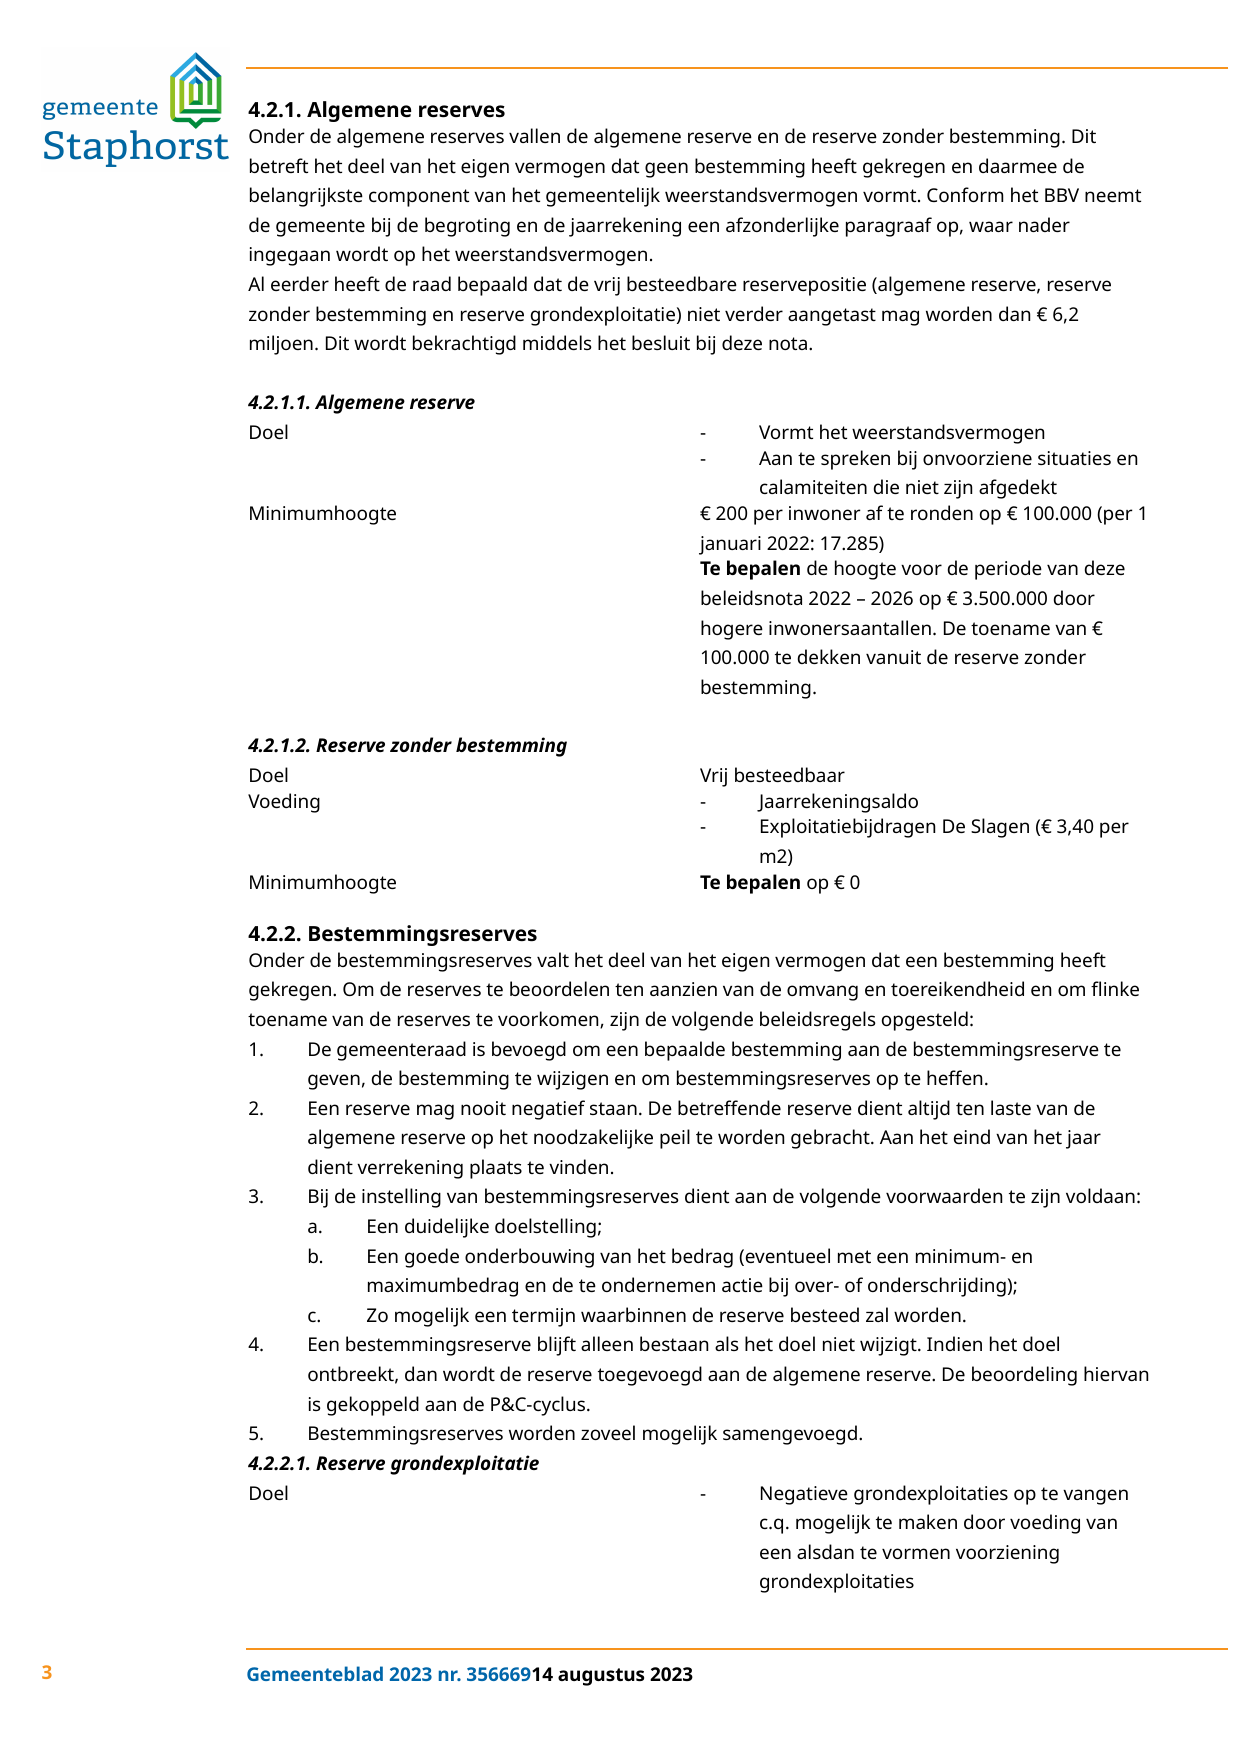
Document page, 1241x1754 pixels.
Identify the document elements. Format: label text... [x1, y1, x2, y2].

table_cell Aan te spreken bij onvoorziene situaties en calamiteiten die niet zijn afgedekt [700, 445, 1152, 500]
list Een bestemmingsreserve blijft alleen bestaan als het doel niet wijzigt. Indien het doel ontbreekt, dan wordt de reserve toegevoegd aan de algemene reserve. De beoordeling hiervan is gekoppeld aan de P&C-cyclus. [248, 1332, 1152, 1417]
table_header Vrij besteedbaar [700, 762, 1152, 788]
list Zo mogelijk een termijn waarbinnen de reserve besteed zal worden. [307, 1302, 1152, 1328]
table_header Doel [248, 419, 700, 445]
picture [41, 47, 231, 172]
table_header Vormt het weerstandsvermogen [700, 419, 1152, 445]
list Bij de instelling van bestemmingsreserves dient aan de volgende voorwaarden te zijn voldaan: [248, 1184, 1152, 1209]
table_header Doel [248, 762, 700, 788]
table_cell € 200 per inwoner af te ronden op € 100.000 (per 1 januari 2022: 17.285) [700, 500, 1152, 556]
list Een duidelijke doelstelling; [307, 1213, 1152, 1239]
text Onder de bestemmingsreserves valt het deel van het eigen vermogen dat een bestemming heeft gekregen. Om de reserves te beoordelen ten aanzien van de omvang en toereikendheid en om flinke toename van de reserves te voorkomen, zijn de volgende beleidsregels opgesteld: [248, 947, 1152, 1032]
table_cell Exploitatiebijdragen De Slagen (€ 3,40 per m2) [700, 814, 1152, 869]
table_header Negatieve grondexploitaties op te vangen c.q. mogelijk te maken door voeding van een alsdan te vormen voorziening grondexploitaties [700, 1480, 1152, 1594]
table_header Doel [248, 1480, 700, 1594]
text 4.2.1. Algemene reserves [248, 95, 1152, 123]
text 4.2.1.2. Reserve zonder bestemming [248, 732, 1152, 758]
table_cell Te bepalen de hoogte voor de periode van deze beleidsnota 2022 – 2026 op € 3.500.000 door hogere inwonersaantallen. De toename van € 100.000 te dekken vanuit de reserve zonder bestemming. [700, 556, 1152, 699]
list Een reserve mag nooit negatief staan. De betreffende reserve dient altijd ten laste van de algemene reserve op het noodzakelijke peil te worden gebracht. Aan het eind van het jaar dient verrekening plaats te vinden. [248, 1095, 1152, 1180]
text 4.2.2. Bestemmingsreserves [248, 919, 1152, 947]
table_cell [248, 814, 700, 869]
table_cell Minimumhoogte [248, 500, 700, 556]
list De gemeenteraad is bevoegd om een bepaalde bestemming aan de bestemmingsreserve te geven, de bestemming te wijzigen en om bestemmingsreserves op te heffen. [248, 1036, 1152, 1091]
text Onder de algemene reserves vallen de algemene reserve en de reserve zonder bestemming. Dit betreft het deel van het eigen vermogen dat geen bestemming heeft gekregen en daarmee de belangrijkste component van het gemeentelijk weerstandsvermogen vormt. Conform het BBV neemt de gemeente bij de begroting en de jaarrekening een afzonderlijke paragraaf op, waar nader ingegaan wordt op het weerstandsvermogen. [248, 123, 1152, 267]
table_cell Minimumhoogte [248, 869, 700, 894]
table_cell Jaarrekeningsaldo [700, 788, 1152, 813]
table_cell [248, 556, 700, 699]
list Bestemmingsreserves worden zoveel mogelijk samengevoegd. [248, 1420, 1152, 1446]
table_cell Voeding [248, 788, 700, 813]
table_cell Te bepalen op € 0 [700, 869, 1152, 894]
list Een goede onderbouwing van het bedrag (eventueel met een minimum- en maximumbedrag en de te ondernemen actie bij over- of onderschrijding); [307, 1243, 1152, 1298]
table_cell [248, 445, 700, 500]
text Al eerder heeft de raad bepaald dat de vrij besteedbare reservepositie (algemene reserve, reserve zonder bestemming en reserve grondexploitatie) niet verder aangetast mag worden dan € 6,2 miljoen. Dit wordt bekrachtigd middels het besluit bij deze nota. [248, 271, 1152, 356]
text 4.2.2.1. Reserve grondexploitatie [248, 1450, 1152, 1476]
text 4.2.1.1. Algemene reserve [248, 389, 1152, 415]
